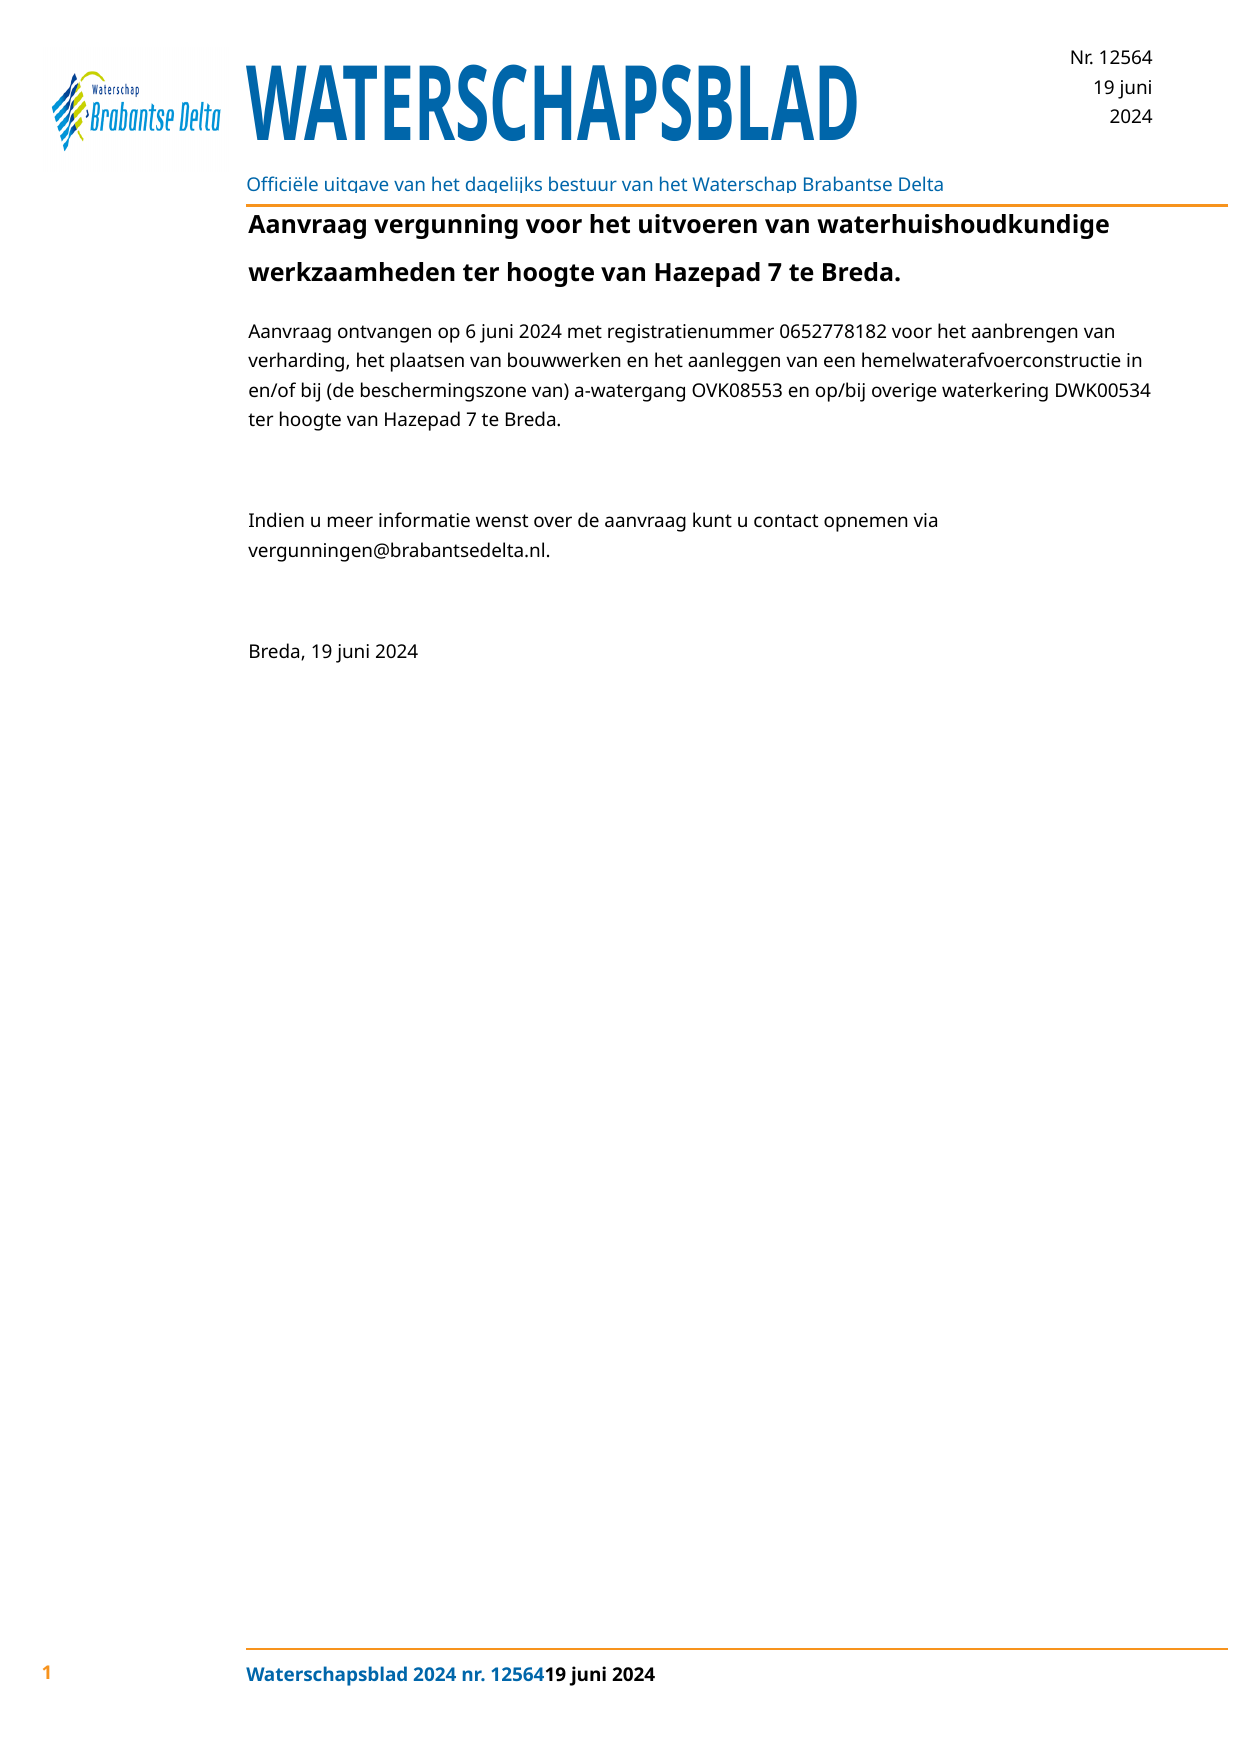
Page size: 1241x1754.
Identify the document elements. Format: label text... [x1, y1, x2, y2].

text Indien u meer informatie wenst over de aanvraag kunt u contact opnemen via vergunningen@brabantsedelta.nl. [248, 507, 1152, 563]
text Breda, 19 juni 2024 [248, 638, 1152, 664]
text Aanvraag vergunning voor het uitvoeren van waterhuishoudkundige werkzaamheden ter hoogte van Hazepad 7 te Breda. [248, 207, 1152, 288]
picture [41, 47, 231, 172]
text Aanvraag ontvangen op 6 juni 2024 met registratienummer 0652778182 voor het aanbrengen van verharding, het plaatsen van bouwwerken en het aanleggen van een hemelwaterafvoerconstructie in en/of bij (de beschermingszone van) a-watergang OVK08553 en op/bij overige waterkering DWK00534 ter hoogte van Hazepad 7 te Breda. [248, 318, 1152, 432]
